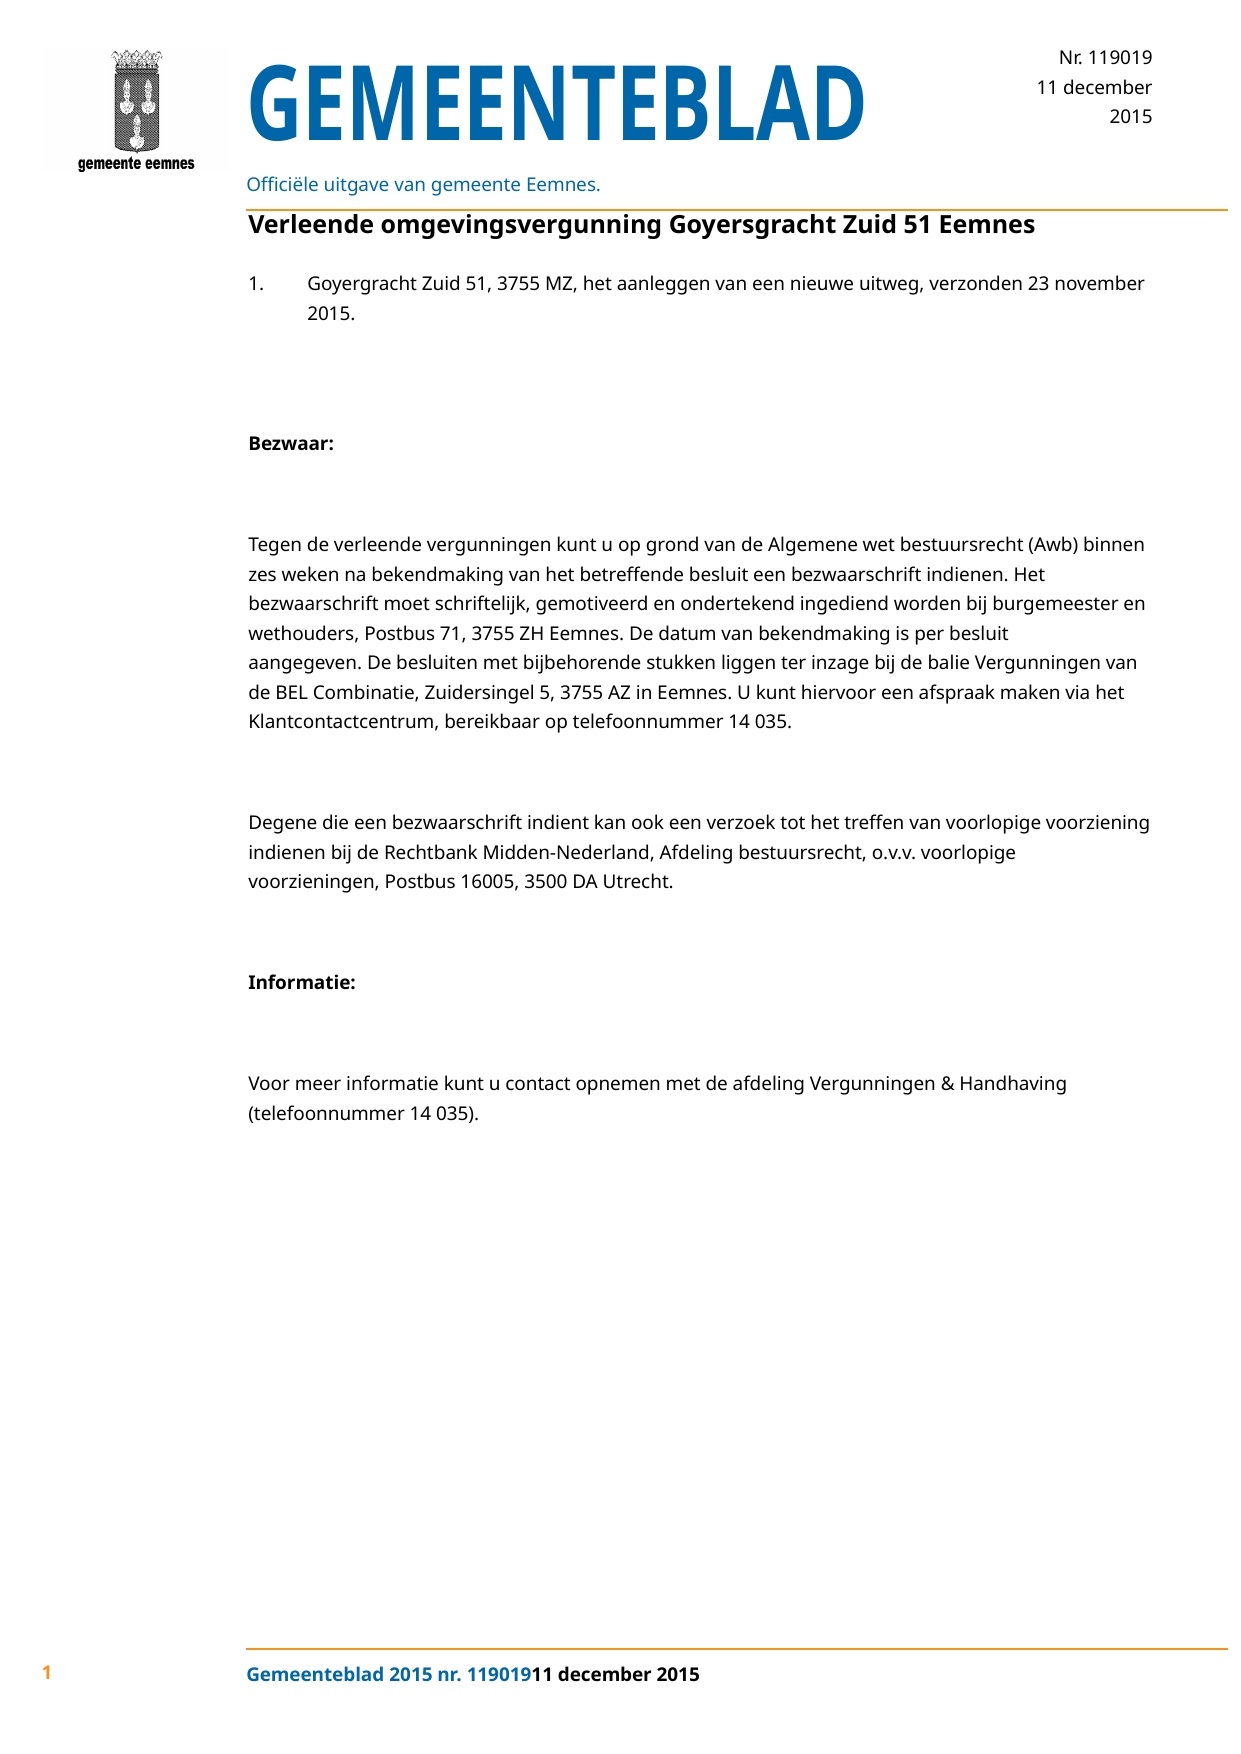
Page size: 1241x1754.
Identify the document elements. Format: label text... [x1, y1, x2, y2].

picture [41, 47, 231, 172]
list Goyergracht Zuid 51, 3755 MZ, het aanleggen van een nieuwe uitweg, verzonden 23 november 2015. [248, 270, 1152, 326]
text Informatie: [248, 969, 1152, 995]
text Tegen de verleende vergunningen kunt u op grond van de Algemene wet bestuursrecht (Awb) binnen zes weken na bekendmaking van het betreffende besluit een bezwaarschrift indienen. Het bezwaarschrift moet schriftelijk, gemotiveerd en ondertekend ingediend worden bij burgemeester en wethouders, Postbus 71, 3755 ZH Eemnes. De datum van bekendmaking is per besluit aangegeven. De besluiten met bijbehorende stukken liggen ter inzage bij de balie Vergunningen van de BEL Combinatie, Zuidersingel 5, 3755 AZ in Eemnes. U kunt hiervoor een afspraak maken via het Klantcontactcentrum, bereikbaar op telefoonnummer 14 035. [248, 531, 1152, 734]
text Verleende omgevingsvergunning Goyersgracht Zuid 51 Eemnes [248, 211, 1152, 241]
text Voor meer informatie kunt u contact opnemen met de afdeling Vergunningen & Handhaving (telefoonnummer 14 035). [248, 1070, 1152, 1126]
text Degene die een bezwaarschrift indient kan ook een verzoek tot het treffen van voorlopige voorziening indienen bij de Rechtbank Midden-Nederland, Afdeling bestuursrecht, o.v.v. voorlopige voorzieningen, Postbus 16005, 3500 DA Utrecht. [248, 809, 1152, 894]
text Bezwaar: [248, 430, 1152, 456]
